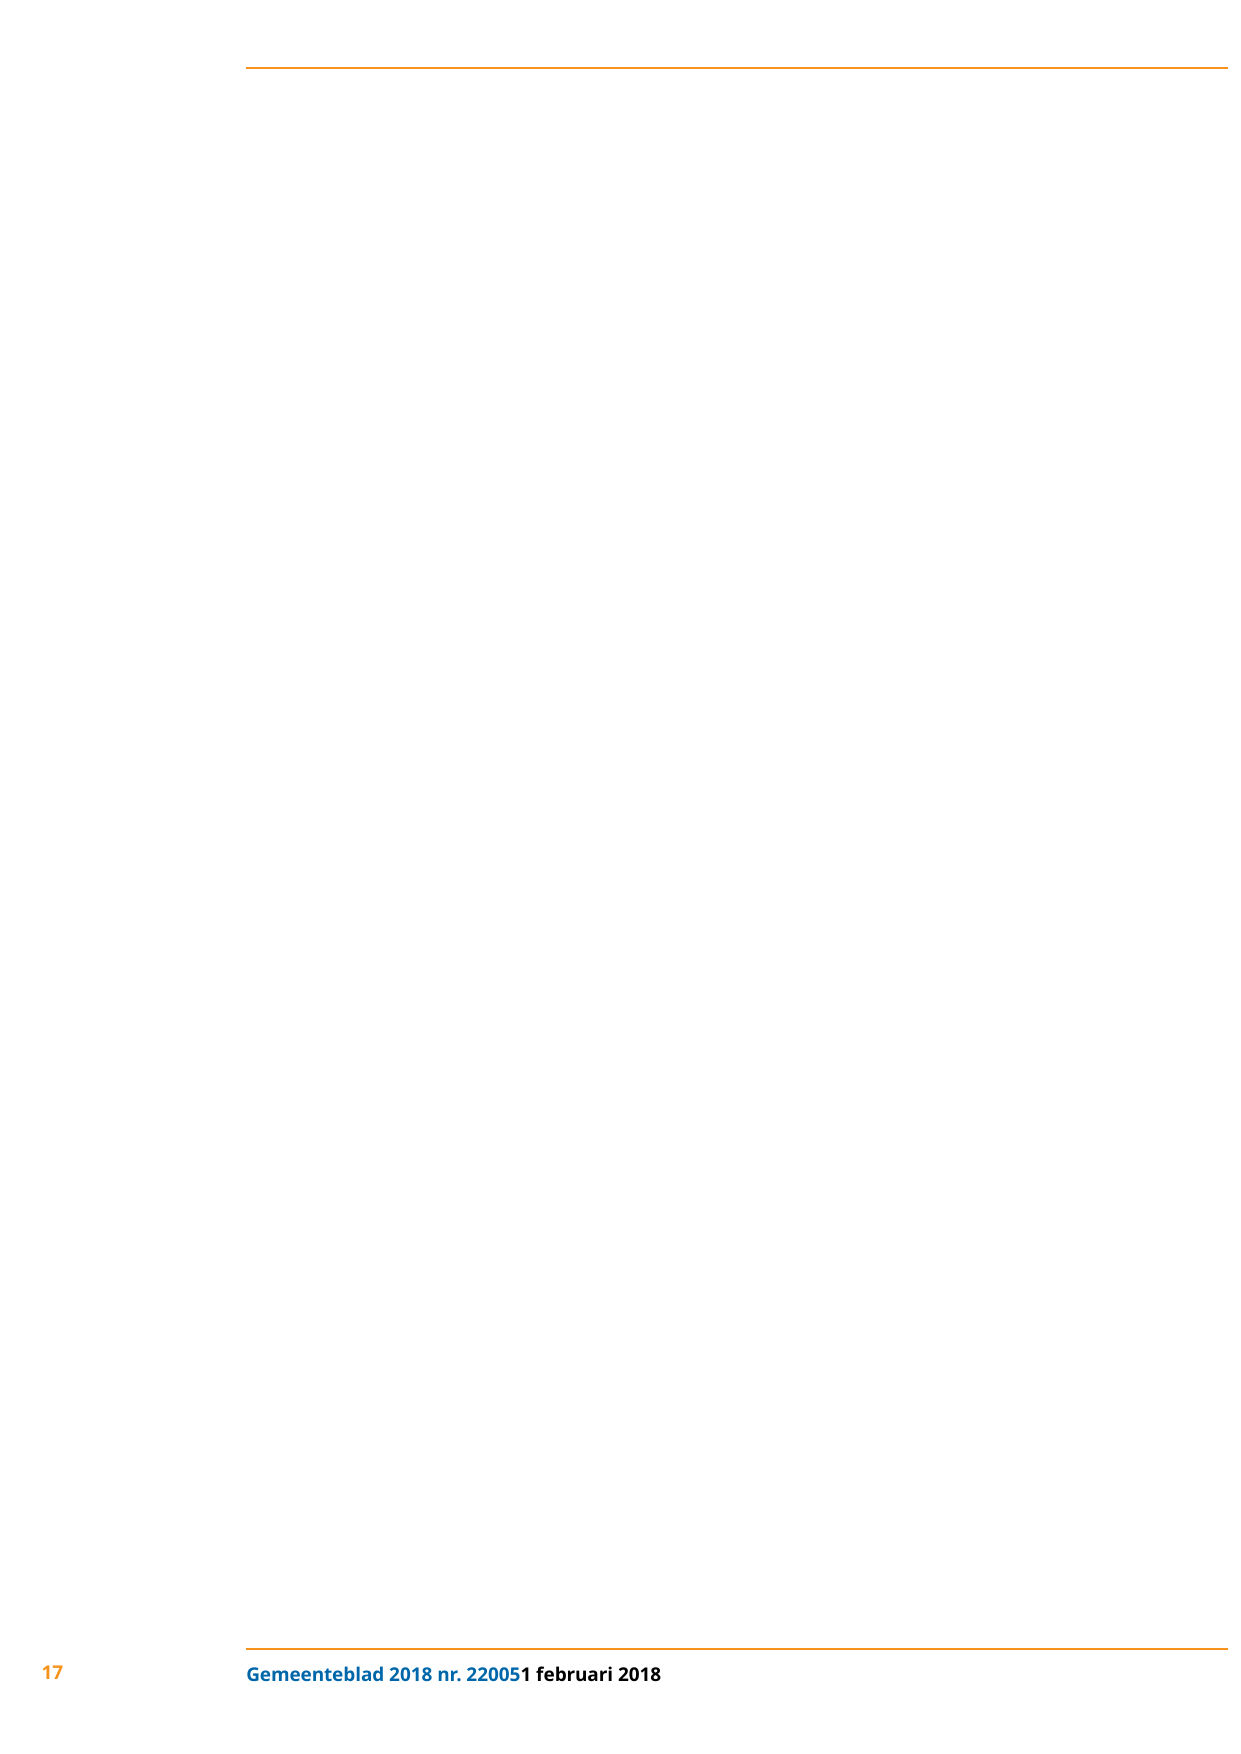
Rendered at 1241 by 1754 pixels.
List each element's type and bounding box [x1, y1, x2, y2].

picture [41, 47, 231, 172]
